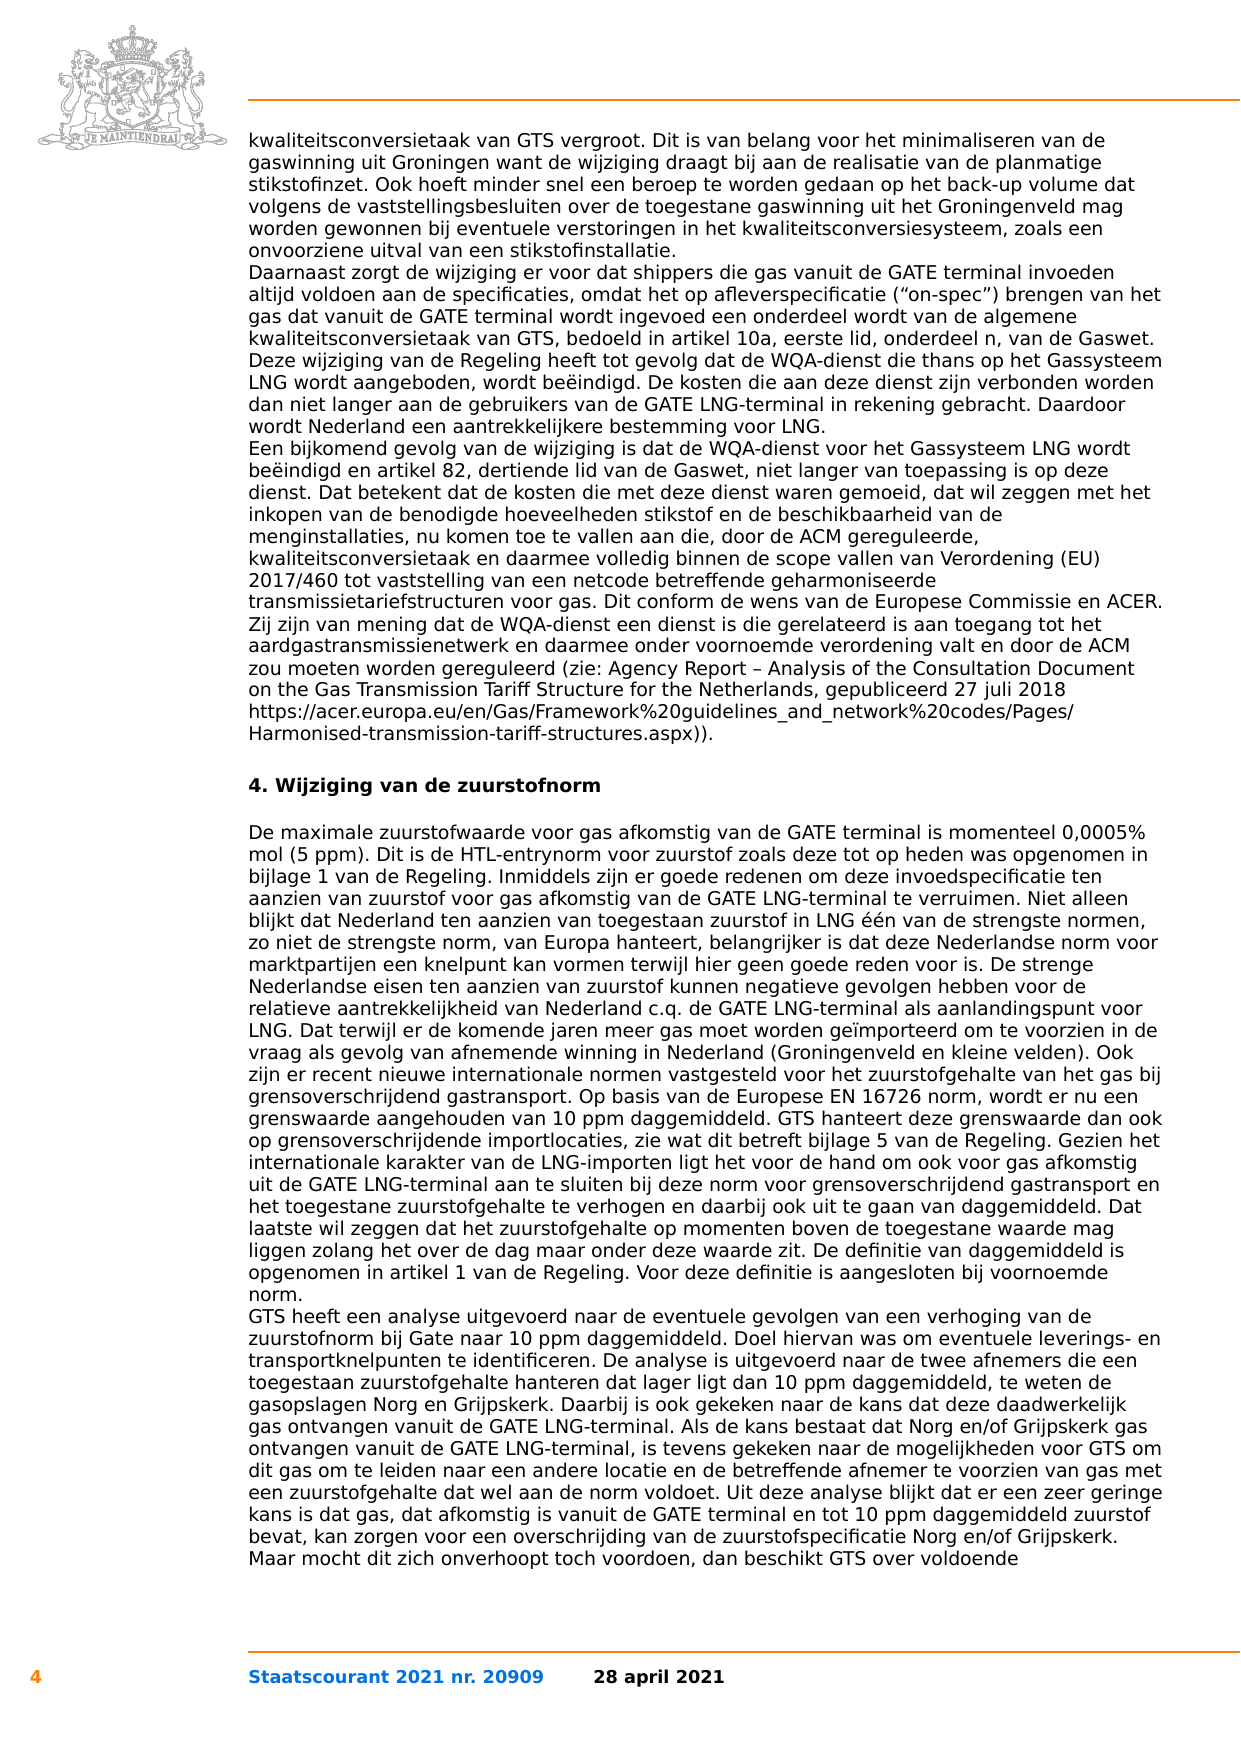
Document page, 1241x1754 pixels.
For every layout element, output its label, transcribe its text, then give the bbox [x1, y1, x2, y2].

subtitle 4. Wijziging van de zuurstofnorm [248, 775, 1163, 797]
text kwaliteitsconversietaak van GTS vergroot. Dit is van belang voor het minimaliseren van de gaswinning uit Groningen want de wijziging draagt bij aan de realisatie van de planmatige stikstofinzet. Ook hoeft minder snel een beroep te worden gedaan op het back-up volume dat volgens de vaststellingsbesluiten over de toegestane gaswinning uit het Groningenveld mag worden gewonnen bij eventuele verstoringen in het kwaliteitsconversiesysteem, zoals een onvoorziene uitval van een stikstofinstallatie. [248, 130, 1163, 262]
text De maximale zuurstofwaarde voor gas afkomstig van de GATE terminal is momenteel 0,0005% mol (5 ppm). Dit is de HTL-entrynorm voor zuurstof zoals deze tot op heden was opgenomen in bijlage 1 van de Regeling. Inmiddels zijn er goede redenen om deze invoedspecificatie ten aanzien van zuurstof voor gas afkomstig van de GATE LNG-terminal te verruimen. Niet alleen blijkt dat Nederland ten aanzien van toegestaan zuurstof in LNG één van de strengste normen, zo niet de strengste norm, van Europa hanteert, belangrijker is dat deze Nederlandse norm voor marktpartijen een knelpunt kan vormen terwijl hier geen goede reden voor is. De strenge Nederlandse eisen ten aanzien van zuurstof kunnen negatieve gevolgen hebben voor de relatieve aantrekkelijkheid van Nederland c.q. de GATE LNG-terminal als aanlandingspunt voor LNG. Dat terwijl er de komende jaren meer gas moet worden geïmporteerd om te voorzien in de vraag als gevolg van afnemende winning in Nederland (Groningenveld en kleine velden). Ook zijn er recent nieuwe internationale normen vastgesteld voor het zuurstofgehalte van het gas bij grensoverschrijdend gastransport. Op basis van de Europese EN 16726 norm, wordt er nu een grenswaarde aangehouden van 10 ppm daggemiddeld. GTS hanteert deze grenswaarde dan ook op grensoverschrijdende importlocaties, zie wat dit betreft bijlage 5 van de Regeling. Gezien het internationale karakter van de LNG-importen ligt het voor de hand om ook voor gas afkomstig uit de GATE LNG-terminal aan te sluiten bij deze norm voor grensoverschrijdend gastransport en het toegestane zuurstofgehalte te verhogen en daarbij ook uit te gaan van daggemiddeld. Dat laatste wil zeggen dat het zuurstofgehalte op momenten boven de toegestane waarde mag liggen zolang het over de dag maar onder deze waarde zit. De definitie van daggemiddeld is opgenomen in artikel 1 van de Regeling. Voor deze definitie is aangesloten bij voornoemde norm. [248, 822, 1163, 1306]
text Daarnaast zorgt de wijziging er voor dat shippers die gas vanuit de GATE terminal invoeden altijd voldoen aan de specificaties, omdat het op afleverspecificatie (“on-spec”) brengen van het gas dat vanuit de GATE terminal wordt ingevoed een onderdeel wordt van de algemene kwaliteitsconversietaak van GTS, bedoeld in artikel 10a, eerste lid, onderdeel n, van de Gaswet. [248, 262, 1163, 350]
text GTS heeft een analyse uitgevoerd naar de eventuele gevolgen van een verhoging van de zuurstofnorm bij Gate naar 10 ppm daggemiddeld. Doel hiervan was om eventuele leverings- en transportknelpunten te identificeren. De analyse is uitgevoerd naar de twee afnemers die een toegestaan zuurstofgehalte hanteren dat lager ligt dan 10 ppm daggemiddeld, te weten de gasopslagen Norg en Grijpskerk. Daarbij is ook gekeken naar de kans dat deze daadwerkelijk gas ontvangen vanuit de GATE LNG-terminal. Als de kans bestaat dat Norg en/of Grijpskerk gas ontvangen vanuit de GATE LNG-terminal, is tevens gekeken naar de mogelijkheden voor GTS om dit gas om te leiden naar een andere locatie en de betreffende afnemer te voorzien van gas met een zuurstofgehalte dat wel aan de norm voldoet. Uit deze analyse blijkt dat er een zeer geringe kans is dat gas, dat afkomstig is vanuit de GATE terminal en tot 10 ppm daggemiddeld zuurstof bevat, kan zorgen voor een overschrijding van de zuurstofspecificatie Norg en/of Grijpskerk. Maar mocht dit zich onverhoopt toch voordoen, dan beschikt GTS over voldoende [248, 1306, 1163, 1569]
text Een bijkomend gevolg van de wijziging is dat de WQA-dienst voor het Gassysteem LNG wordt beëindigd en artikel 82, dertiende lid van de Gaswet, niet langer van toepassing is op deze dienst. Dat betekent dat de kosten die met deze dienst waren gemoeid, dat wil zeggen met het inkopen van de benodigde hoeveelheden stikstof en de beschikbaarheid van de menginstallaties, nu komen toe te vallen aan die, door de ACM gereguleerde, kwaliteitsconversietaak en daarmee volledig binnen de scope vallen van Verordening (EU) 2017/460 tot vaststelling van een netcode betreffende geharmoniseerde transmissietariefstructuren voor gas. Dit conform de wens van de Europese Commissie en ACER. Zij zijn van mening dat de WQA-dienst een dienst is die gerelateerd is aan toegang tot het aardgastransmissienetwerk en daarmee onder voornoemde verordening valt en door de ACM zou moeten worden gereguleerd (zie: Agency Report – Analysis of the Consultation Document on the Gas Transmission Tariff Structure for the Netherlands, gepubliceerd 27 juli 2018 https://acer.europa.eu/en/Gas/Framework%20guidelines_and_network%20codes/Pages/Harmonised-transmission-tariff-structures.aspx)). [248, 438, 1163, 745]
picture [38, 25, 227, 150]
text Deze wijziging van de Regeling heeft tot gevolg dat de WQA-dienst die thans op het Gassysteem LNG wordt aangeboden, wordt beëindigd. De kosten die aan deze dienst zijn verbonden worden dan niet langer aan de gebruikers van de GATE LNG-terminal in rekening gebracht. Daardoor wordt Nederland een aantrekkelijkere bestemming voor LNG. [248, 350, 1163, 438]
